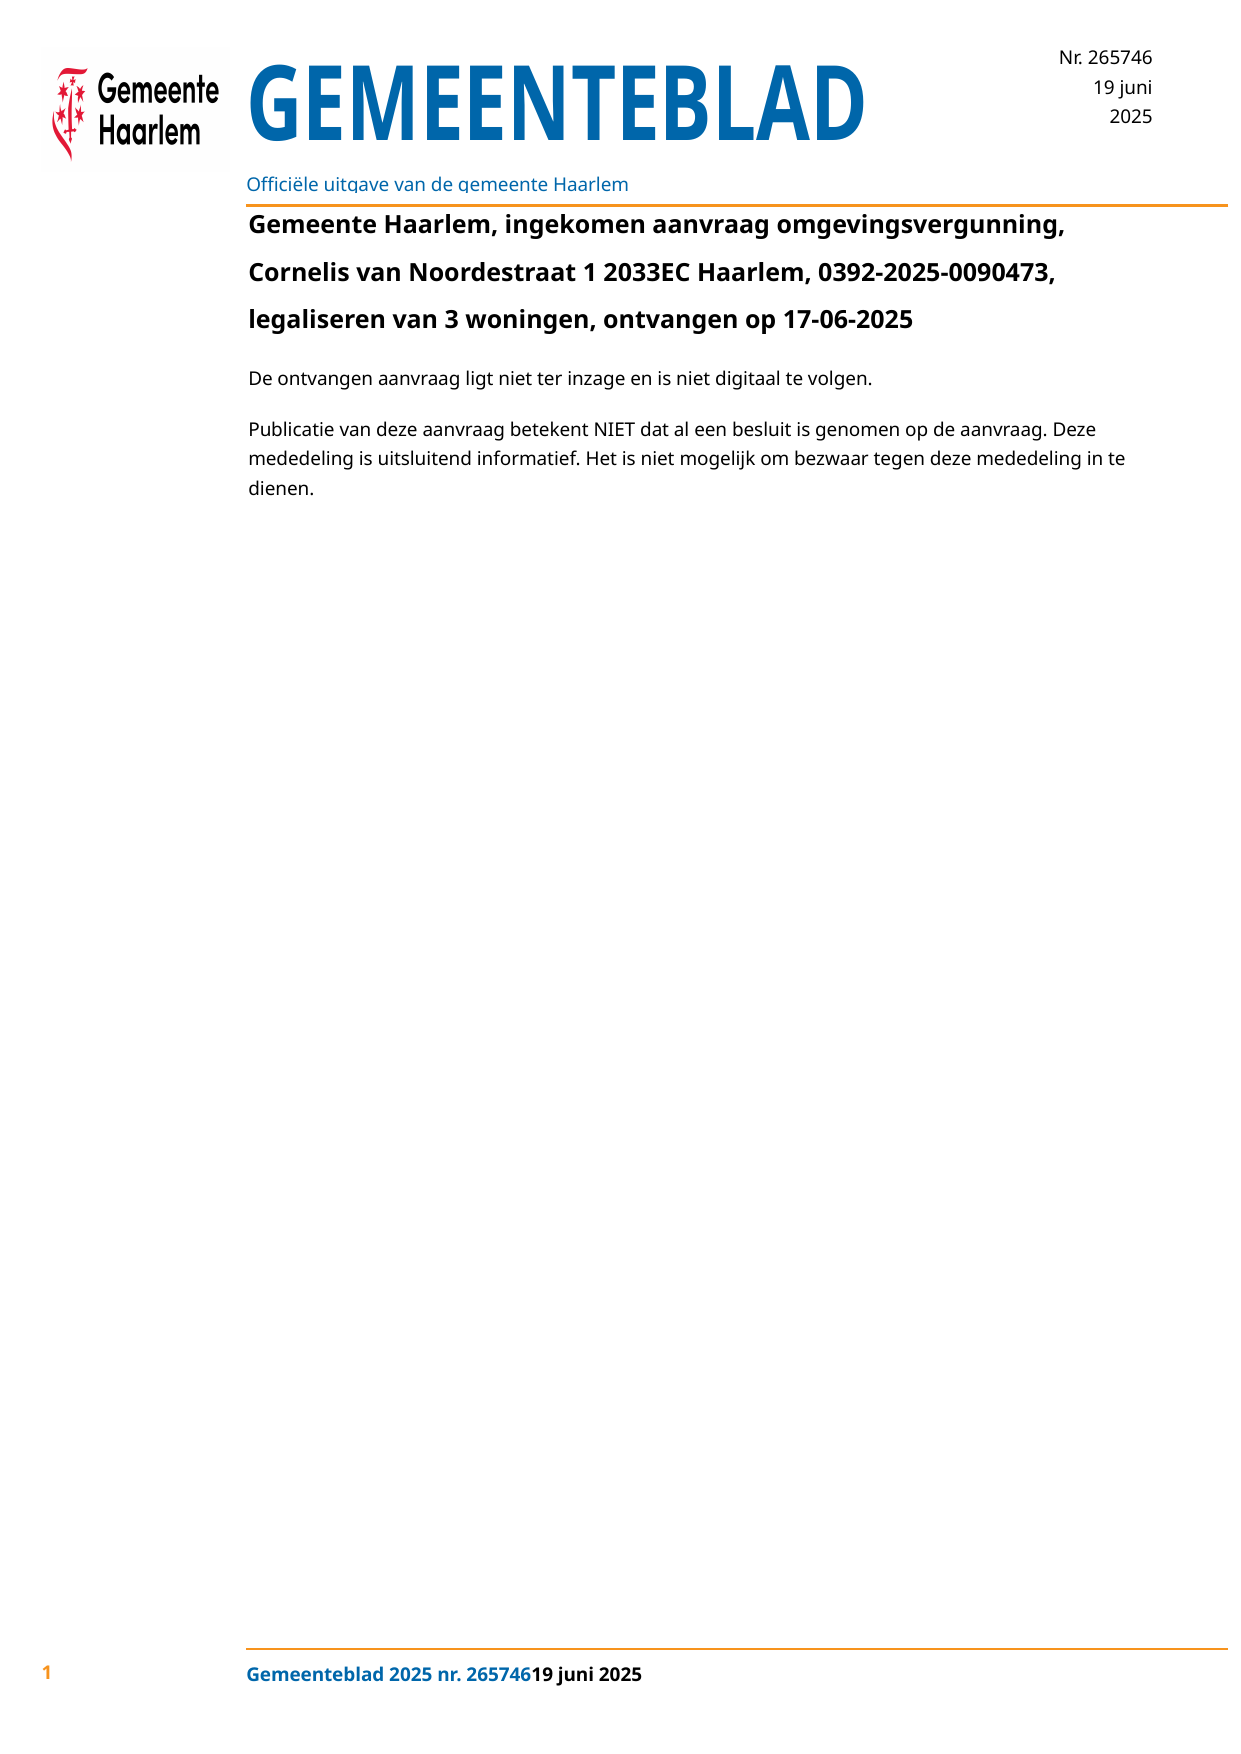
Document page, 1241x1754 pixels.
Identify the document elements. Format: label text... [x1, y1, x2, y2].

text De ontvangen aanvraag ligt niet ter inzage en is niet digitaal te volgen. [248, 366, 1152, 391]
picture [41, 47, 231, 172]
text Gemeente Haarlem, ingekomen aanvraag omgevingsvergunning, Cornelis van Noordestraat 1 2033EC Haarlem, 0392-2025-0090473, legaliseren van 3 woningen, ontvangen op 17-06-2025 [248, 207, 1152, 336]
text Publicatie van deze aanvraag betekent NIET dat al een besluit is genomen op de aanvraag. Deze mededeling is uitsluitend informatief. Het is niet mogelijk om bezwaar tegen deze mededeling in te dienen. [248, 416, 1152, 501]
